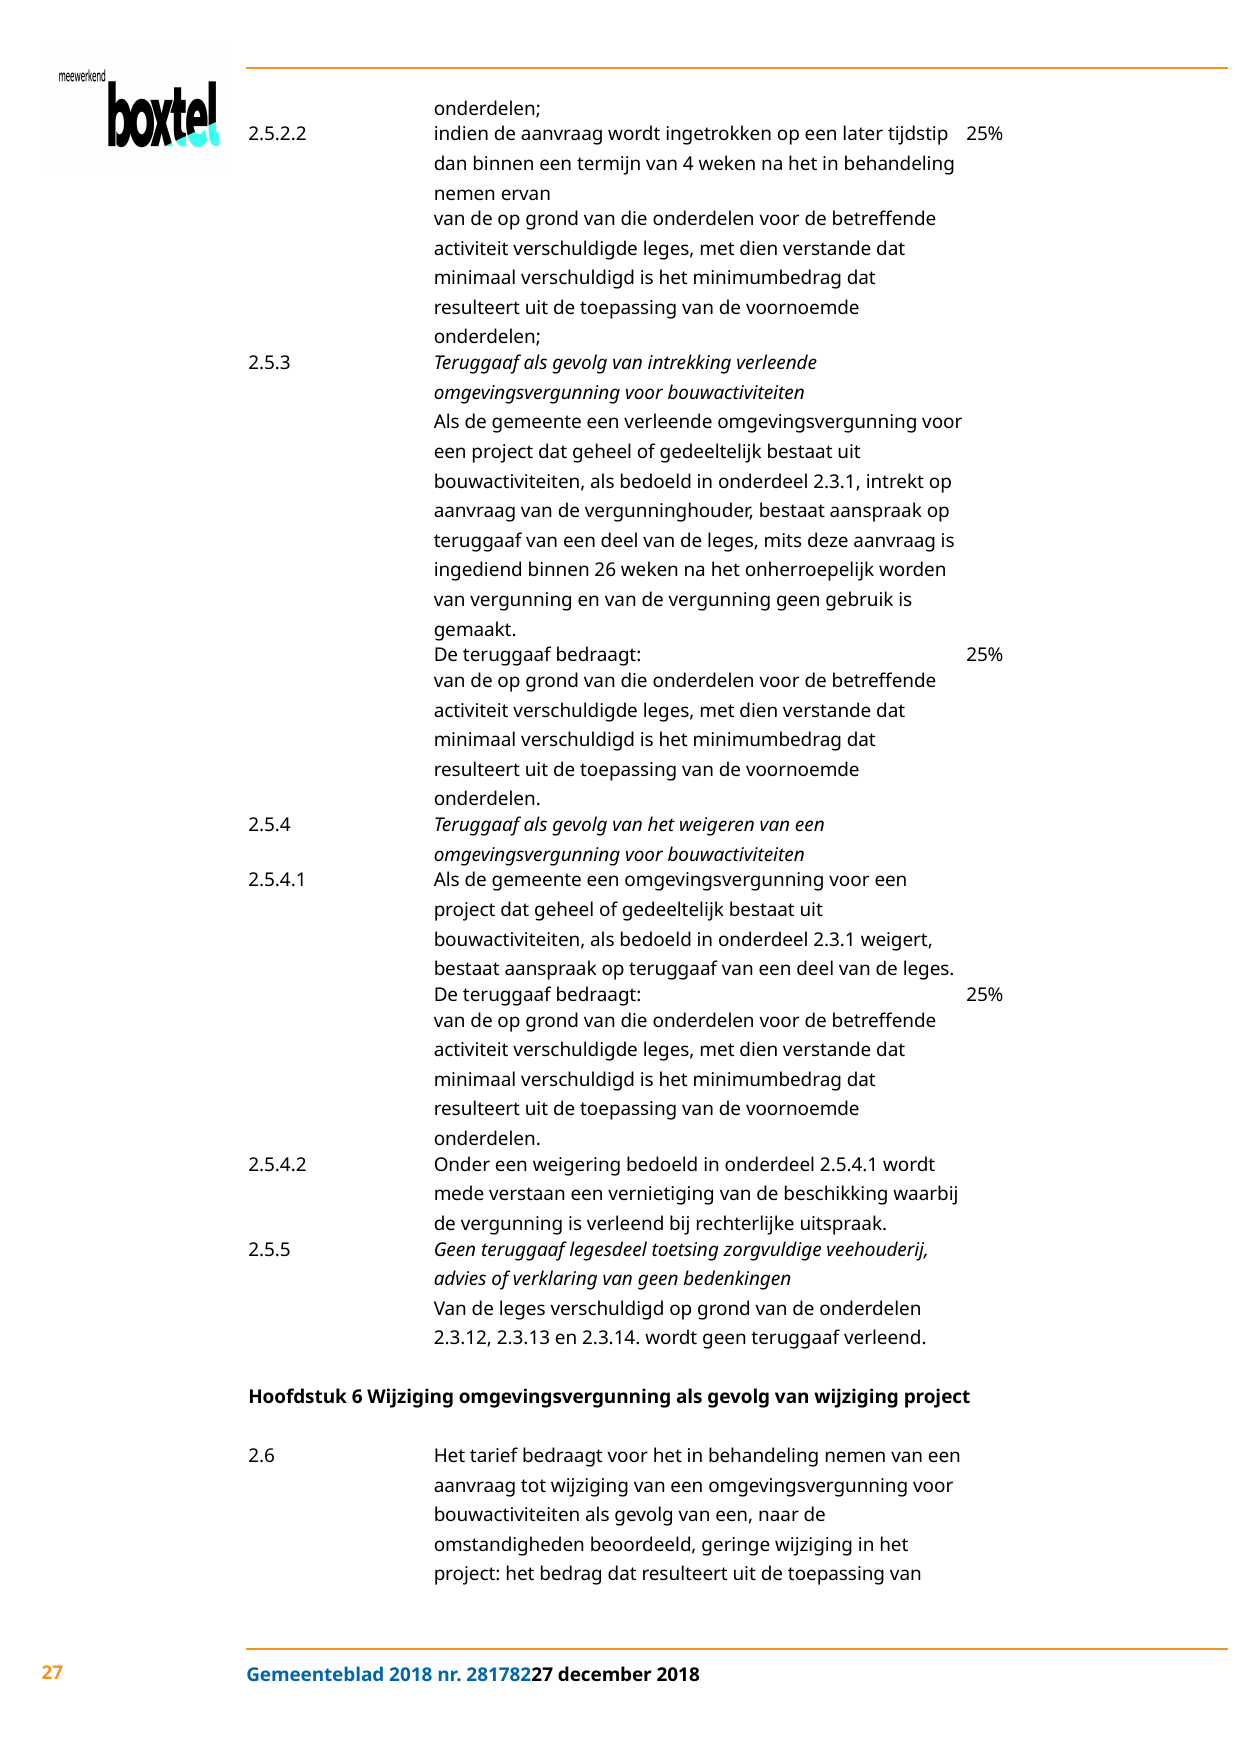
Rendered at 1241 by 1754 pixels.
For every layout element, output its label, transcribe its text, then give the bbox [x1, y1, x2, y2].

table_cell 25% [966, 641, 1152, 667]
table_cell 2.5.4.2 [248, 1151, 433, 1236]
table_cell Onder een weigering bedoeld in onderdeel 2.5.4.1 wordt mede verstaan een vernietiging van de beschikking waarbij de vergunning is verleend bij rechterlijke uitspraak. [434, 1151, 966, 1236]
table_cell De teruggaaf bedraagt: [434, 981, 966, 1007]
table_header Het tarief bedraagt voor het in behandeling nemen van een aanvraag tot wijziging van een omgevingsvergunning voor bouwactiviteiten als gevolg van een, naar de omstandigheden beoordeeld, geringe wijziging in het project: het bedrag dat resulteert uit de toepassing van [434, 1442, 966, 1586]
table_header 2.6 [248, 1442, 433, 1586]
table_cell [248, 667, 433, 811]
picture [41, 47, 231, 172]
table_cell [966, 350, 1152, 641]
table_cell van de op grond van die onderdelen voor de betreffende activiteit verschuldigde leges, met dien verstande dat minimaal verschuldigd is het minimumbedrag dat resulteert uit de toepassing van de voornoemde onderdelen. [434, 1007, 966, 1151]
table_cell indien de aanvraag wordt ingetrokken op een later tijdstip dan binnen een termijn van 4 weken na het in behandeling nemen ervan [434, 121, 966, 205]
table_cell [966, 867, 1152, 981]
table_cell [966, 1151, 1152, 1236]
table_cell van de op grond van die onderdelen voor de betreffende activiteit verschuldigde leges, met dien verstande dat minimaal verschuldigd is het minimumbedrag dat resulteert uit de toepassing van de voornoemde onderdelen; [434, 205, 966, 349]
table_cell 2.5.2.2 [248, 121, 433, 205]
table_cell [966, 667, 1152, 811]
text Hoofdstuk 6 Wijziging omgevingsvergunning als gevolg van wijziging project [248, 1383, 1152, 1409]
table_cell 2.5.4.1 [248, 867, 433, 981]
table_cell 2.5.3 [248, 350, 433, 641]
table_cell [248, 641, 433, 667]
table_cell [248, 981, 433, 1007]
table_cell [248, 1007, 433, 1151]
table_cell 25% [966, 121, 1152, 205]
table_cell van de op grond van die onderdelen voor de betreffende activiteit verschuldigde leges, met dien verstande dat minimaal verschuldigd is het minimumbedrag dat resulteert uit de toepassing van de voornoemde onderdelen. [434, 667, 966, 811]
table_cell 25% [966, 981, 1152, 1007]
table_cell [966, 95, 1152, 121]
table_cell 2.5.5 [248, 1236, 433, 1350]
table_cell Teruggaaf als gevolg van het weigeren van een omgevingsvergunning voor bouwactiviteiten [434, 811, 966, 867]
table_cell [966, 811, 1152, 867]
table_cell 2.5.4 [248, 811, 433, 867]
table_cell Teruggaaf als gevolg van intrekking verleende omgevingsvergunning voor bouwactiviteiten Als de gemeente een verleende omgevingsvergunning voor een project dat geheel of gedeeltelijk bestaat uit bouwactiviteiten, als bedoeld in onderdeel 2.3.1, intrekt op aanvraag van de vergunninghouder, bestaat aanspraak op teruggaaf van een deel van de leges, mits deze aanvraag is ingediend binnen 26 weken na het onherroepelijk worden van vergunning en van de vergunning geen gebruik is gemaakt. [434, 350, 966, 641]
table_cell onderdelen; [434, 95, 966, 121]
table_cell [248, 95, 433, 121]
table_cell [966, 205, 1152, 349]
table_cell De teruggaaf bedraagt: [434, 641, 966, 667]
table_cell Geen teruggaaf legesdeel toetsing zorgvuldige veehouderij, advies of verklaring van geen bedenkingen Van de leges verschuldigd op grond van de onderdelen 2.3.12, 2.3.13 en 2.3.14. wordt geen teruggaaf verleend. [434, 1236, 966, 1350]
table_cell Als de gemeente een omgevingsvergunning voor een project dat geheel of gedeeltelijk bestaat uit bouwactiviteiten, als bedoeld in onderdeel 2.3.1 weigert, bestaat aanspraak op teruggaaf van een deel van de leges. [434, 867, 966, 981]
table_cell [248, 205, 433, 349]
table_cell [966, 1007, 1152, 1151]
table_cell [966, 1236, 1152, 1350]
table_header [966, 1442, 1152, 1586]
